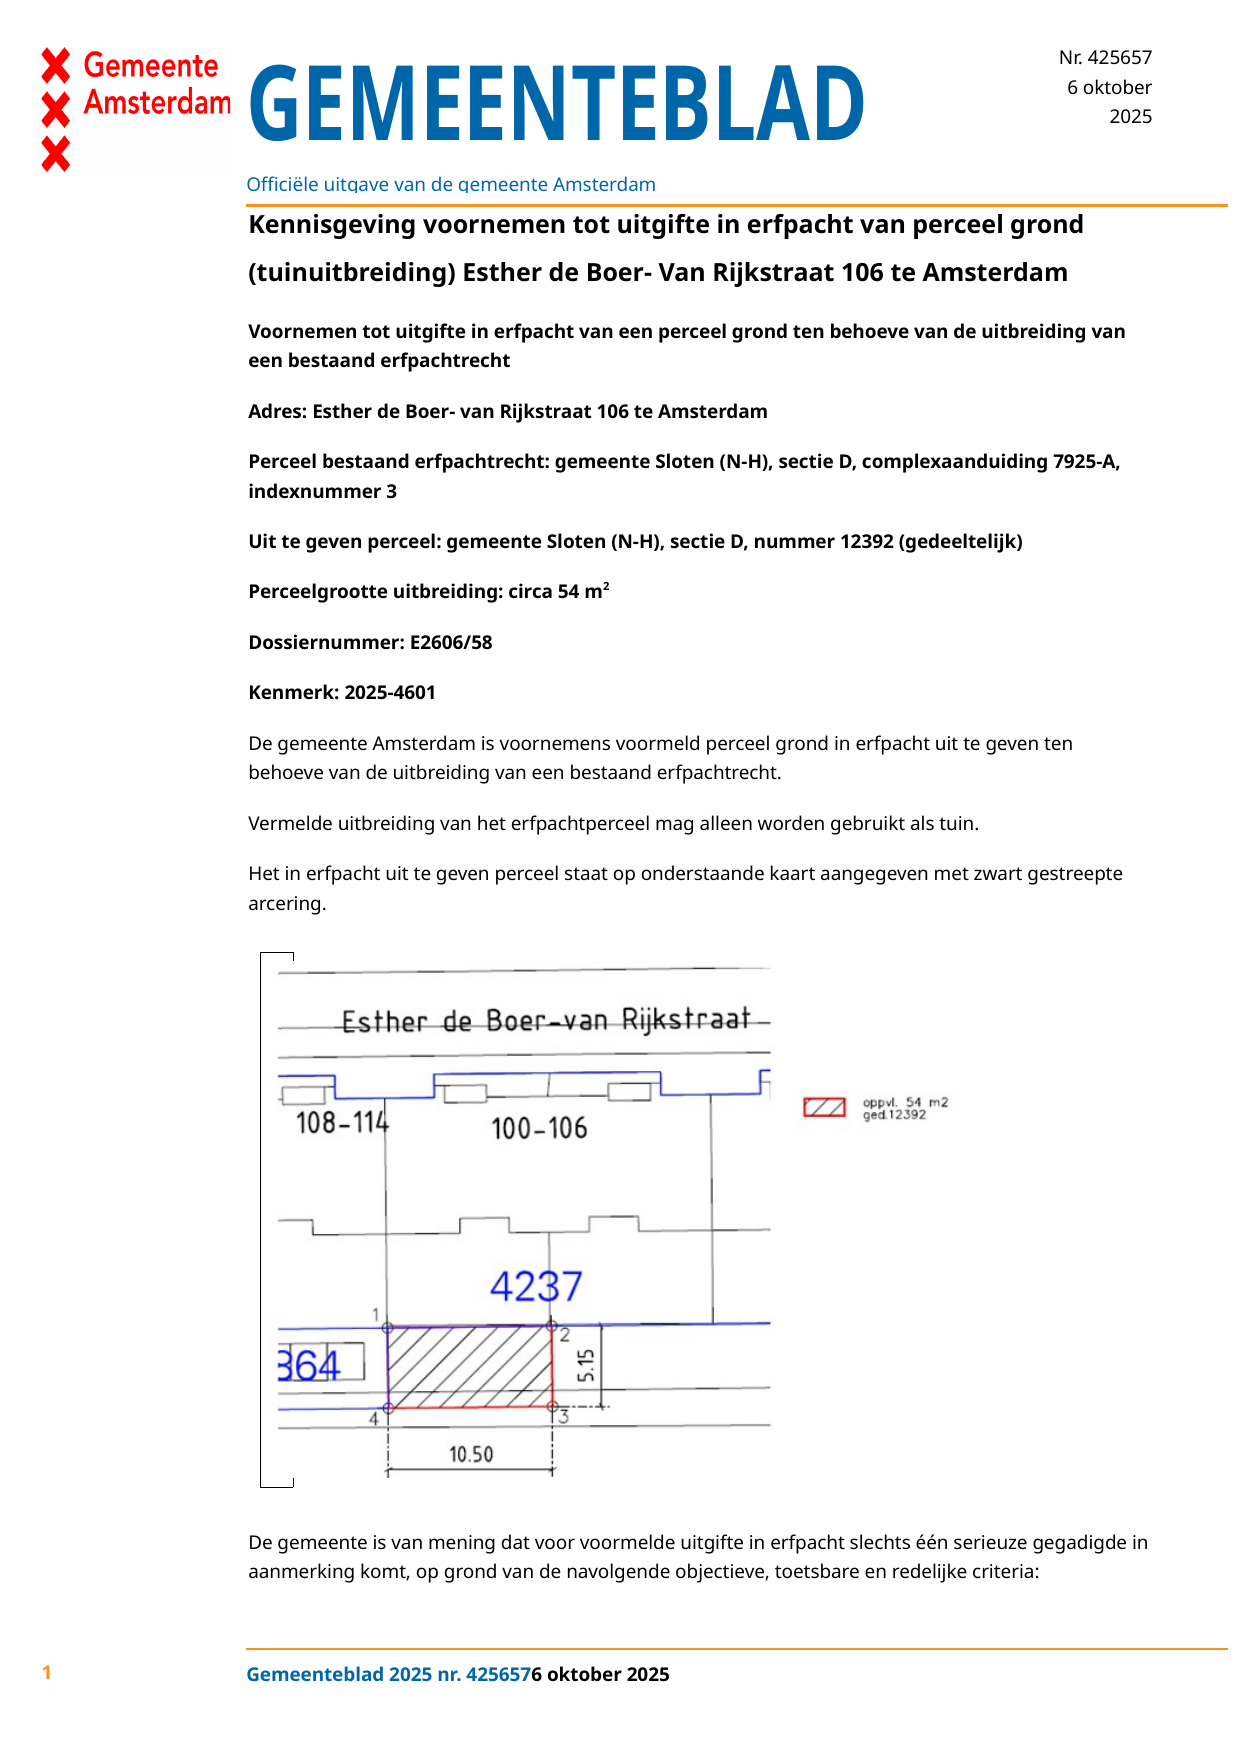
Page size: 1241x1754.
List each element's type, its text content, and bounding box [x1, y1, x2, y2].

text Vermelde uitbreiding van het erfpachtperceel mag alleen worden gebruikt als tuin. [248, 810, 1152, 836]
picture [268, 961, 978, 1478]
text Kenmerk: 2025-4601 [248, 679, 1152, 705]
text Adres: Esther de Boer- van Rijkstraat 106 te Amsterdam [248, 398, 1152, 424]
text De gemeente Amsterdam is voornemens voormeld perceel grond in erfpacht uit te geven ten behoeve van de uitbreiding van een bestaand erfpachtrecht. [248, 730, 1152, 785]
text Het in erfpacht uit te geven perceel staat op onderstaande kaart aangegeven met zwart gestreepte arcering. [248, 860, 1152, 916]
text Perceel bestaand erfpachtrecht: gemeente Sloten (N-H), sectie D, complexaanduiding 7925-A, indexnummer 3 [248, 448, 1152, 504]
picture [41, 47, 231, 172]
text Perceelgrootte uitbreiding: circa 54 m2 [248, 579, 1152, 604]
text Dossiernummer: E2606/58 [248, 629, 1152, 655]
text Kennisgeving voornemen tot uitgifte in erfpacht van perceel grond (tuinuitbreiding) Esther de Boer- Van Rijkstraat 106 te Amsterdam [248, 207, 1152, 288]
text Uit te geven perceel: gemeente Sloten (N-H), sectie D, nummer 12392 (gedeeltelijk) [248, 528, 1152, 554]
text Voornemen tot uitgifte in erfpacht van een perceel grond ten behoeve van de uitbreiding van een bestaand erfpachtrecht [248, 318, 1152, 373]
text De gemeente is van mening dat voor voormelde uitgifte in erfpacht slechts één serieuze gegadigde in aanmerking komt, op grond van de navolgende objectieve, toetsbare en redelijke criteria: [248, 1529, 1152, 1584]
